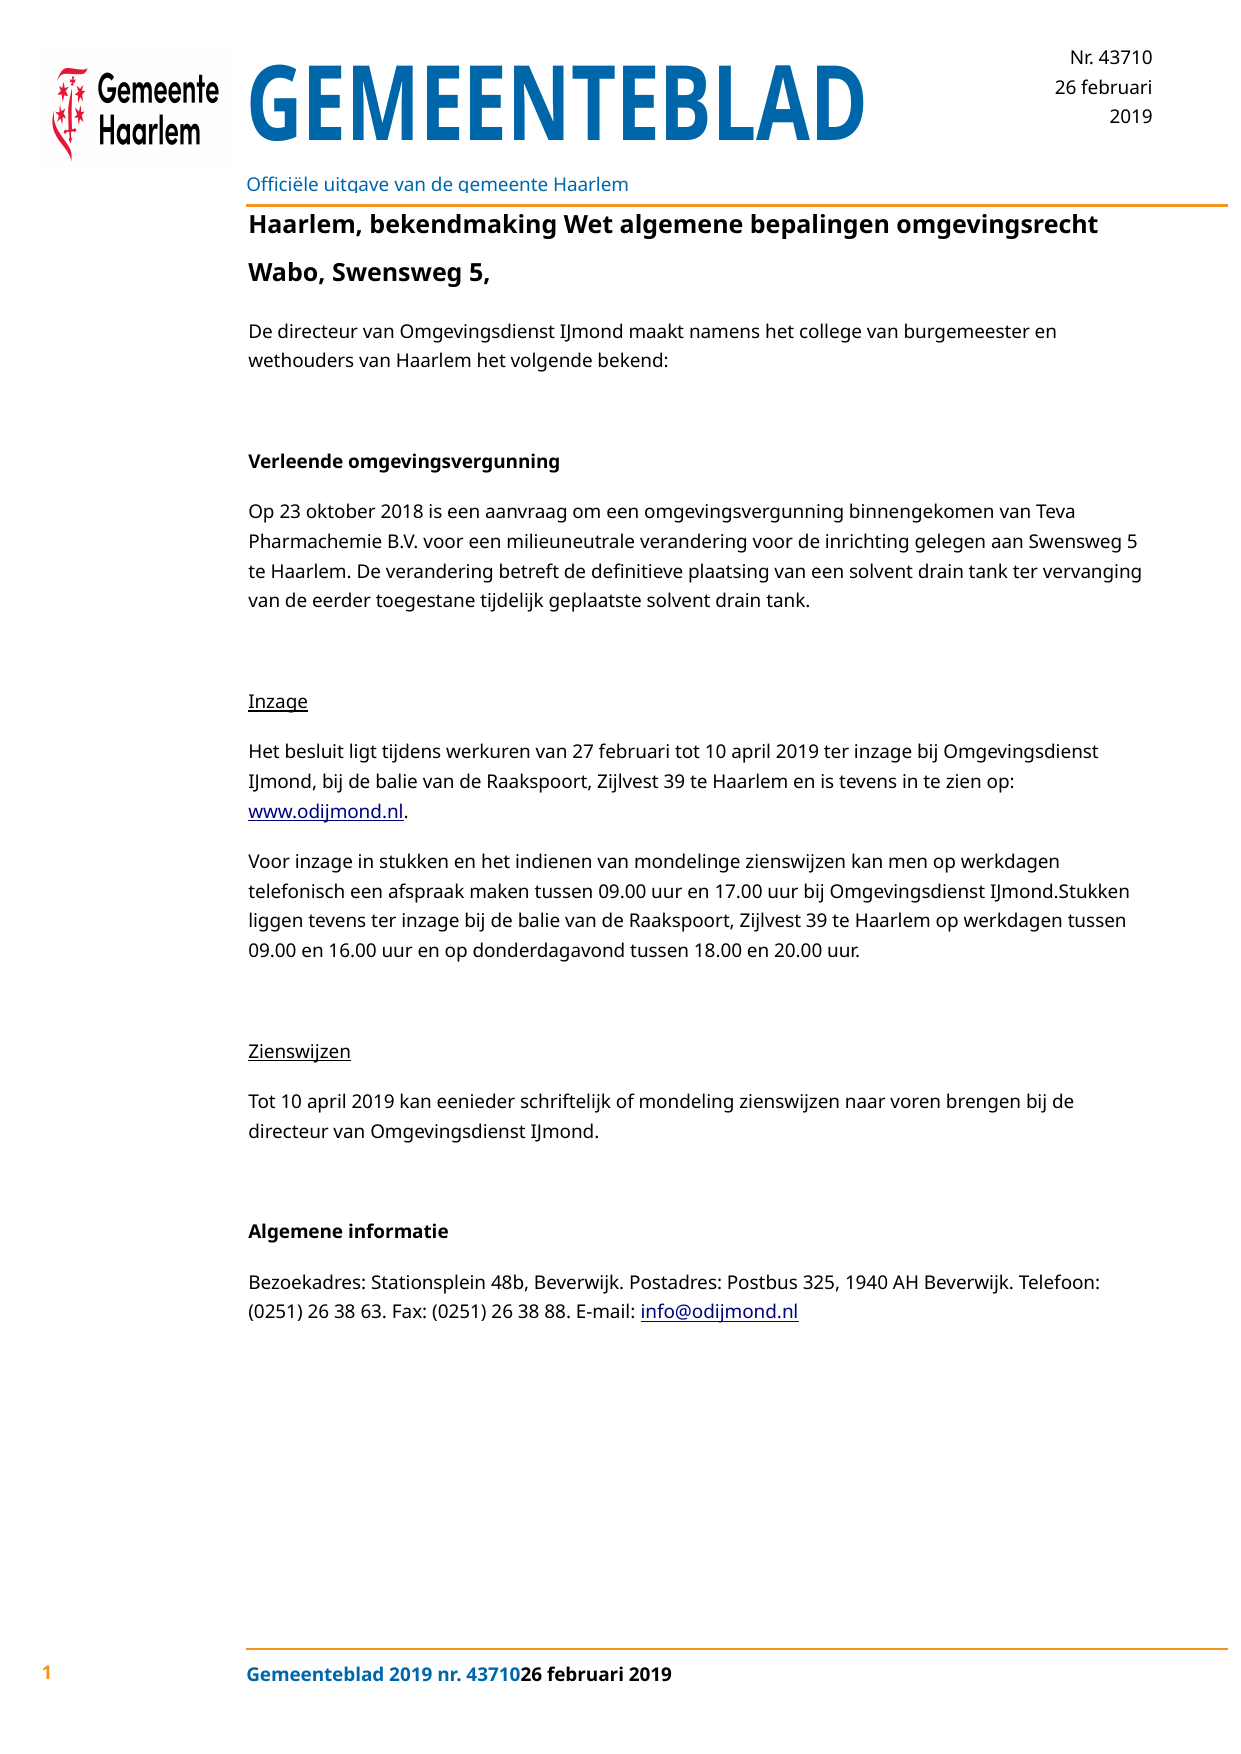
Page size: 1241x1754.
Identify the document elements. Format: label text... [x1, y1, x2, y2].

text Zienswijzen [248, 1038, 1152, 1064]
text Haarlem, bekendmaking Wet algemene bepalingen omgevingsrecht Wabo, Swensweg 5, [248, 207, 1152, 288]
text Op 23 oktober 2018 is een aanvraag om een omgevingsvergunning binnengekomen van Teva Pharmachemie B.V. voor een milieuneutrale verandering voor de inrichting gelegen aan Swensweg 5 te Haarlem. De verandering betreft de definitieve plaatsing van een solvent drain tank ter vervanging van de eerder toegestane tijdelijk geplaatste solvent drain tank. [248, 499, 1152, 613]
text Inzage [248, 688, 1152, 714]
text Algemene informatie [248, 1219, 1152, 1244]
picture [41, 47, 231, 172]
text Voor inzage in stukken en het indienen van mondelinge zienswijzen kan men op werkdagen telefonisch een afspraak maken tussen 09.00 uur en 17.00 uur bij Omgevingsdienst IJmond.Stukken liggen tevens ter inzage bij de balie van de Raakspoort, Zijlvest 39 te Haarlem op werkdagen tussen 09.00 en 16.00 uur en op donderdagavond tussen 18.00 en 20.00 uur. [248, 848, 1152, 963]
text De directeur van Omgevingsdienst IJmond maakt namens het college van burgemeester en wethouders van Haarlem het volgende bekend: [248, 318, 1152, 373]
text Het besluit ligt tijdens werkuren van 27 februari tot 10 april 2019 ter inzage bij Omgevingsdienst IJmond, bij de balie van de Raakspoort, Zijlvest 39 te Haarlem en is tevens in te zien op: www.odijmond.nl. [248, 739, 1152, 824]
text Tot 10 april 2019 kan eenieder schriftelijk of mondeling zienswijzen naar voren brengen bij de directeur van Omgevingsdienst IJmond. [248, 1088, 1152, 1144]
text Bezoekadres: Stationsplein 48b, Beverwijk. Postadres: Postbus 325, 1940 AH Beverwijk. Telefoon: (0251) 26 38 63. Fax: (0251) 26 38 88. E-mail: info@odijmond.nl [248, 1269, 1152, 1324]
text Verleende omgevingsvergunning [248, 448, 1152, 474]
